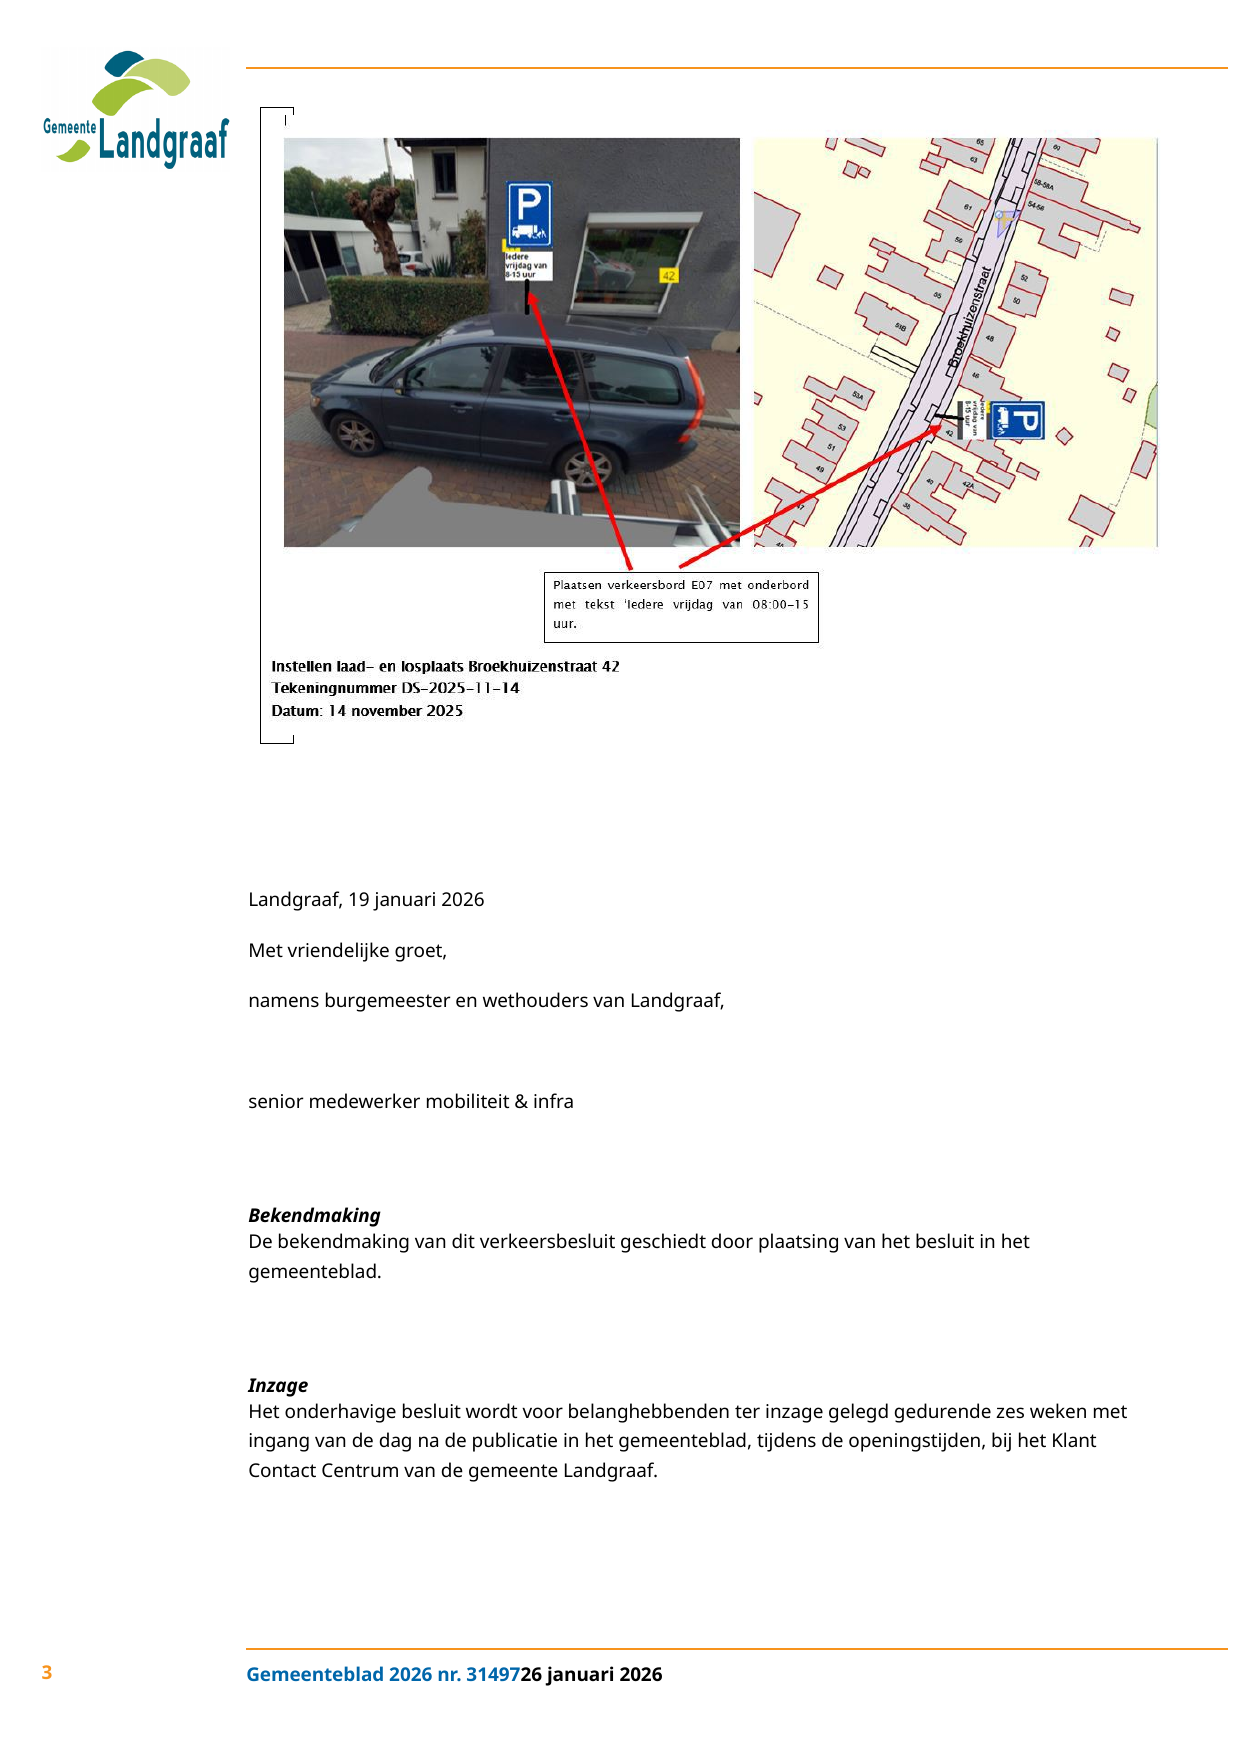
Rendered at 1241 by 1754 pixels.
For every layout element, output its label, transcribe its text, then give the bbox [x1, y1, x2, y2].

text Landgraaf, 19 januari 2026 [248, 886, 1152, 912]
text Bekendmaking [248, 1202, 1152, 1228]
picture [41, 47, 231, 172]
text Met vriendelijke groet, [248, 937, 1152, 963]
text Inzage [248, 1372, 1152, 1398]
text De bekendmaking van dit verkeersbesluit geschiedt door plaatsing van het besluit in het gemeenteblad. [248, 1228, 1152, 1283]
text namens burgemeester en wethouders van Landgraaf, [248, 987, 1152, 1013]
text senior medewerker mobiliteit & infra [248, 1088, 1152, 1114]
text Het onderhavige besluit wordt voor belanghebbenden ter inzage gelegd gedurende zes weken met ingang van de dag na de publicatie in het gemeenteblad, tijdens de openingstijden, bij het Klant Contact Centrum van de gemeente Landgraaf. [248, 1398, 1152, 1483]
picture [268, 115, 1173, 735]
